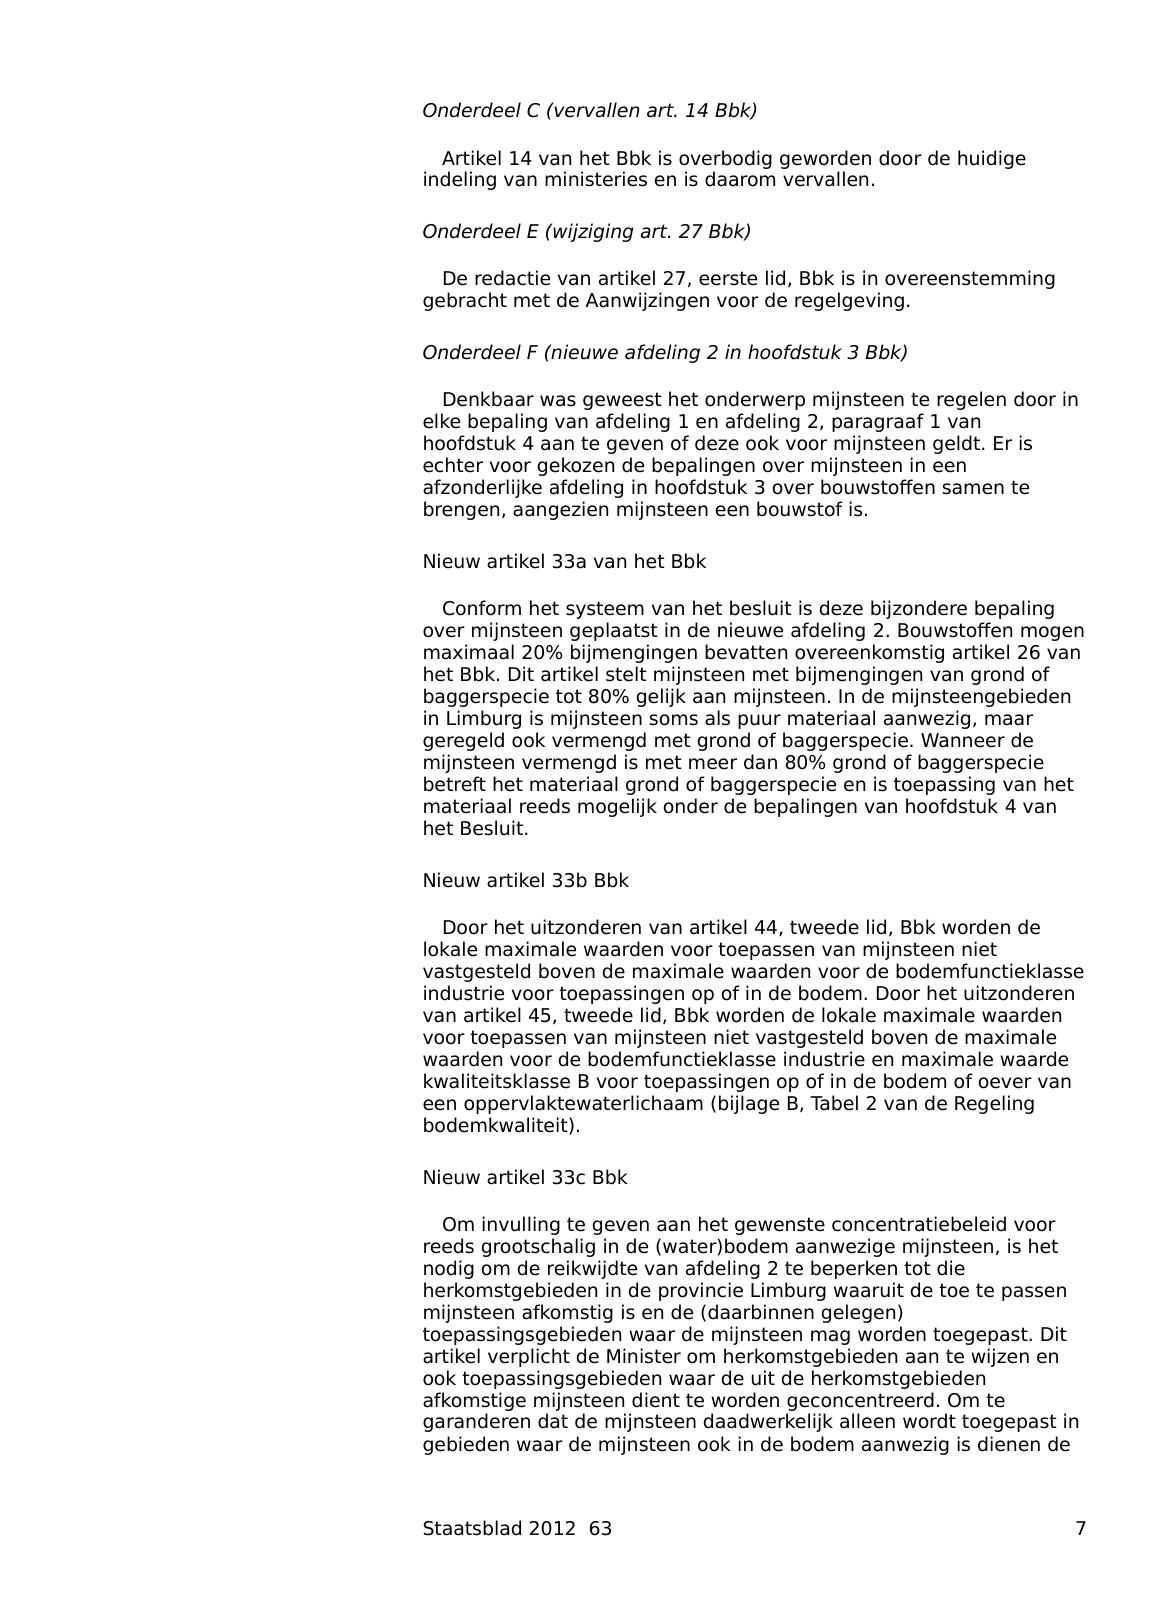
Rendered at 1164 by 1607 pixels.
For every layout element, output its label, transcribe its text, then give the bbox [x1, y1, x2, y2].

subtitle Onderdeel C (vervallen art. 14 Bbk) [422, 100, 1087, 122]
subtitle Nieuw artikel 33b Bbk [422, 870, 1087, 892]
subtitle Nieuw artikel 33a van het Bbk [422, 551, 1087, 573]
text Door het uitzonderen van artikel 44, tweede lid, Bbk worden de lokale maximale waarden voor toepassen van mijnsteen niet vastgesteld boven de maximale waarden voor de bodemfunctieklasse industrie voor toepassingen op of in de bodem. Door het uitzonderen van artikel 45, tweede lid, Bbk worden de lokale maximale waarden voor toepassen van mijnsteen niet vastgesteld boven de maximale waarden voor de bodemfunctieklasse industrie en maximale waarde kwaliteitsklasse B voor toepassingen op of in de bodem of oever van een oppervlaktewaterlichaam (bijlage B, Tabel 2 van de Regeling bodemkwaliteit). [422, 917, 1087, 1137]
text Conform het systeem van het besluit is deze bijzondere bepaling over mijnsteen geplaatst in de nieuwe afdeling 2. Bouwstoffen mogen maximaal 20% bijmengingen bevatten overeenkomstig artikel 26 van het Bbk. Dit artikel stelt mijnsteen met bijmengingen van grond of baggerspecie tot 80% gelijk aan mijnsteen. In de mijnsteengebieden in Limburg is mijnsteen soms als puur materiaal aanwezig, maar geregeld ook vermengd met grond of baggerspecie. Wanneer de mijnsteen vermengd is met meer dan 80% grond of baggerspecie betreft het materiaal grond of baggerspecie en is toepassing van het materiaal reeds mogelijk onder de bepalingen van hoofdstuk 4 van het Besluit. [422, 598, 1087, 840]
text Artikel 14 van het Bbk is overbodig geworden door de huidige indeling van ministeries en is daarom vervallen. [422, 147, 1087, 191]
text Om invulling te geven aan het gewenste concentratiebeleid voor reeds grootschalig in de (water)bodem aanwezige mijnsteen, is het nodig om de reikwijdte van afdeling 2 te beperken tot die herkomstgebieden in de provincie Limburg waaruit de toe te passen mijnsteen afkomstig is en de (daarbinnen gelegen) toepassingsgebieden waar de mijnsteen mag worden toegepast. Dit artikel verplicht de Minister om herkomstgebieden aan te wijzen en ook toepassingsgebieden waar de uit de herkomstgebieden afkomstige mijnsteen dient te worden geconcentreerd. Om te garanderen dat de mijnsteen daadwerkelijk alleen wordt toegepast in gebieden waar de mijnsteen ook in de bodem aanwezig is dienen de [422, 1214, 1087, 1455]
text Denkbaar was geweest het onderwerp mijnsteen te regelen door in elke bepaling van afdeling 1 en afdeling 2, paragraaf 1 van hoofdstuk 4 aan te geven of deze ook voor mijnsteen geldt. Er is echter voor gekozen de bepalingen over mijnsteen in een afzonderlijke afdeling in hoofdstuk 3 over bouwstoffen samen te brengen, aangezien mijnsteen een bouwstof is. [422, 389, 1087, 521]
subtitle Onderdeel F (nieuwe afdeling 2 in hoofdstuk 3 Bbk) [422, 342, 1087, 364]
text De redactie van artikel 27, eerste lid, Bbk is in overeenstemming gebracht met de Aanwijzingen voor de regelgeving. [422, 268, 1087, 312]
subtitle Nieuw artikel 33c Bbk [422, 1167, 1087, 1189]
subtitle Onderdeel E (wijziging art. 27 Bbk) [422, 221, 1087, 243]
